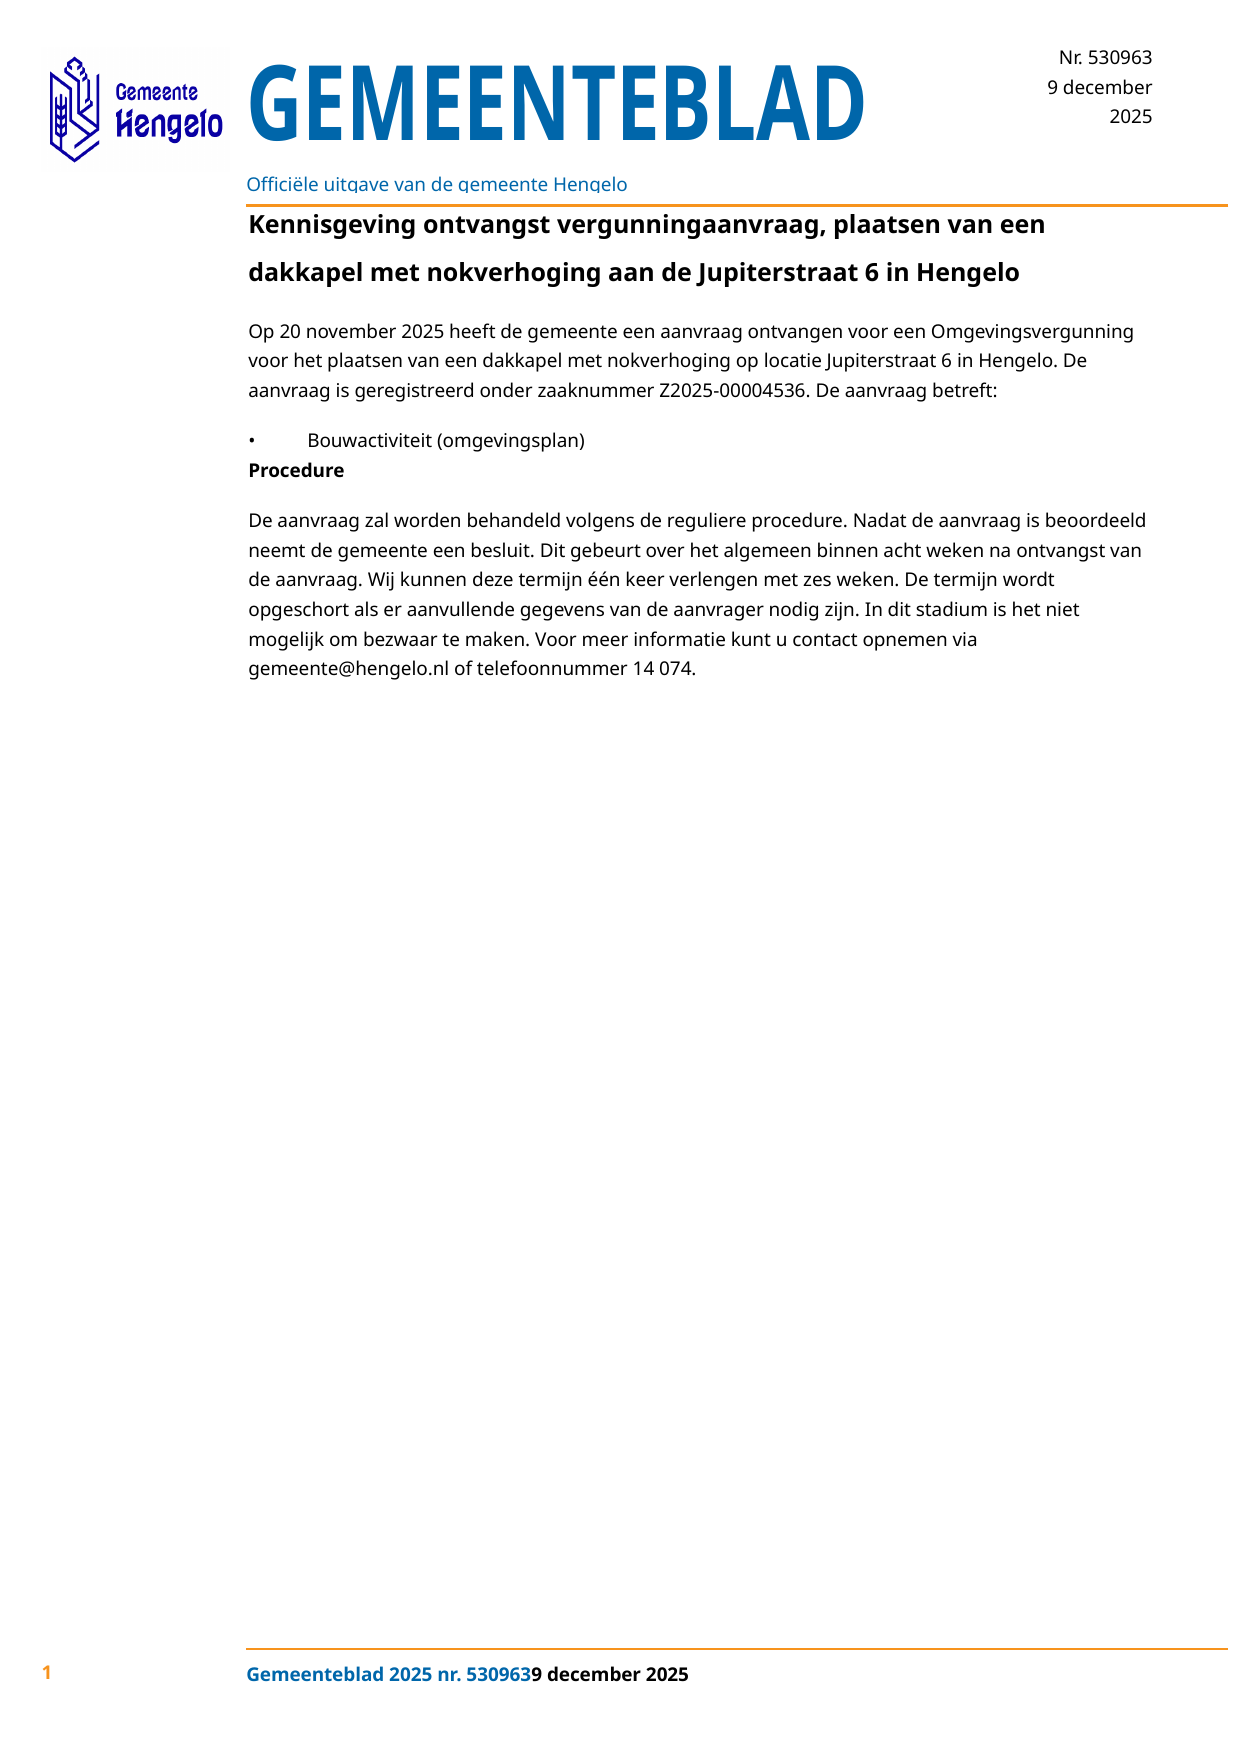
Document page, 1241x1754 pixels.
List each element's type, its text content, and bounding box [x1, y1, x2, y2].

text Procedure [248, 457, 1152, 483]
text Kennisgeving ontvangst vergunningaanvraag, plaatsen van een dakkapel met nokverhoging aan de Jupiterstraat 6 in Hengelo [248, 207, 1152, 288]
picture [41, 47, 231, 172]
text Op 20 november 2025 heeft de gemeente een aanvraag ontvangen voor een Omgevingsvergunning voor het plaatsen van een dakkapel met nokverhoging op locatie Jupiterstraat 6 in Hengelo. De aanvraag is geregistreerd onder zaaknummer Z2025-00004536. De aanvraag betreft: [248, 318, 1152, 403]
text De aanvraag zal worden behandeld volgens de reguliere procedure. Nadat de aanvraag is beoordeeld neemt de gemeente een besluit. Dit gebeurt over het algemeen binnen acht weken na ontvangst van de aanvraag. Wij kunnen deze termijn één keer verlengen met zes weken. De termijn wordt opgeschort als er aanvullende gegevens van de aanvrager nodig zijn. In dit stadium is het niet mogelijk om bezwaar te maken. Voor meer informatie kunt u contact opnemen via gemeente@hengelo.nl of telefoonnummer 14 074. [248, 507, 1152, 681]
list Bouwactiviteit (omgevingsplan) [248, 427, 1152, 453]
